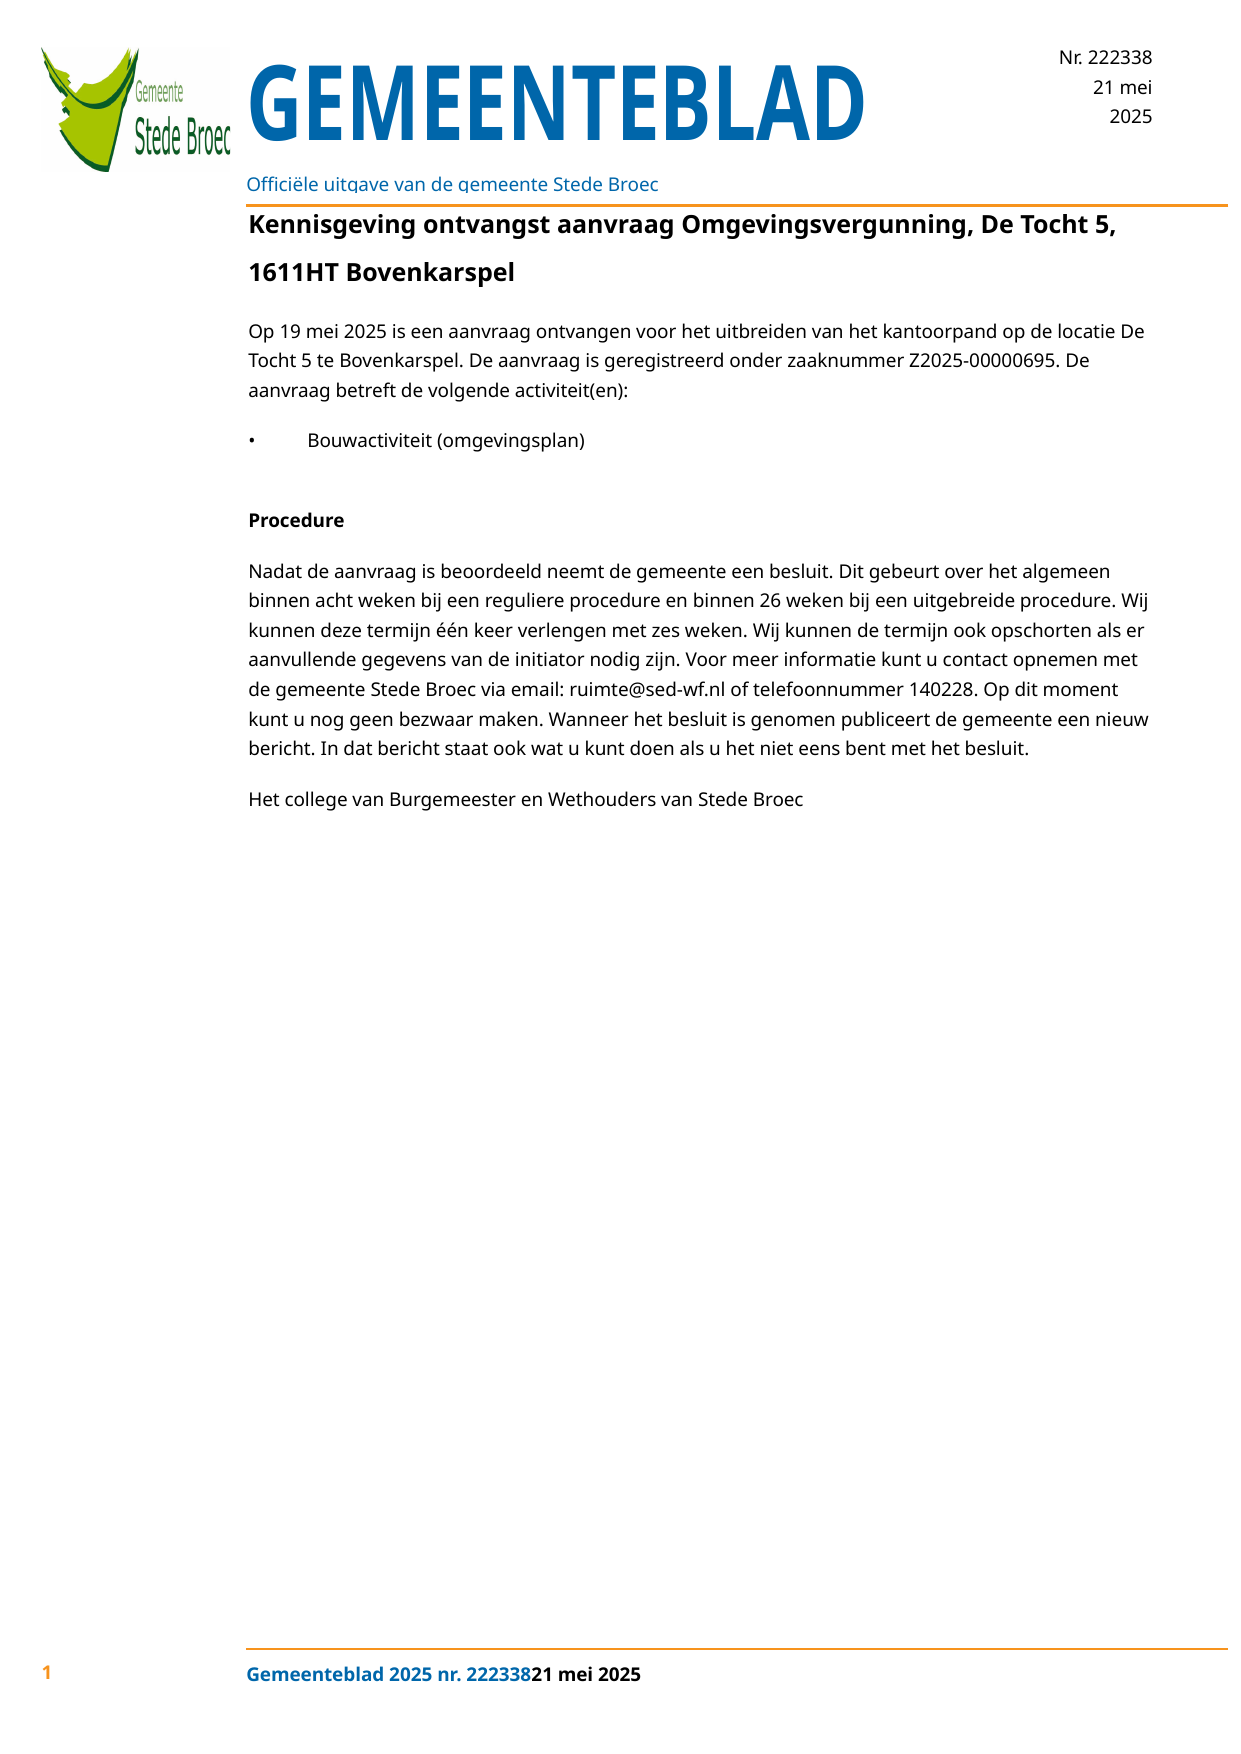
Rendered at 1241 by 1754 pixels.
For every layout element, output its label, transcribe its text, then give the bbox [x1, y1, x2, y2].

list Bouwactiviteit (omgevingsplan) [248, 427, 1152, 453]
text Procedure [248, 507, 1152, 533]
text Kennisgeving ontvangst aanvraag Omgevingsvergunning, De Tocht 5, 1611HT Bovenkarspel [248, 207, 1152, 288]
picture [41, 47, 231, 172]
text Nadat de aanvraag is beoordeeld neemt de gemeente een besluit. Dit gebeurt over het algemeen binnen acht weken bij een reguliere procedure en binnen 26 weken bij een uitgebreide procedure. Wij kunnen deze termijn één keer verlengen met zes weken. Wij kunnen de termijn ook opschorten als er aanvullende gegevens van de initiator nodig zijn. Voor meer informatie kunt u contact opnemen met de gemeente Stede Broec via email: ruimte@sed-wf.nl of telefoonnummer 140228. Op dit moment kunt u nog geen bezwaar maken. Wanneer het besluit is genomen publiceert de gemeente een nieuw bericht. In dat bericht staat ook wat u kunt doen als u het niet eens bent met het besluit. [248, 558, 1152, 761]
text Op 19 mei 2025 is een aanvraag ontvangen voor het uitbreiden van het kantoorpand op de locatie De Tocht 5 te Bovenkarspel. De aanvraag is geregistreerd onder zaaknummer Z2025-00000695. De aanvraag betreft de volgende activiteit(en): [248, 318, 1152, 403]
text Het college van Burgemeester en Wethouders van Stede Broec [248, 786, 1152, 812]
